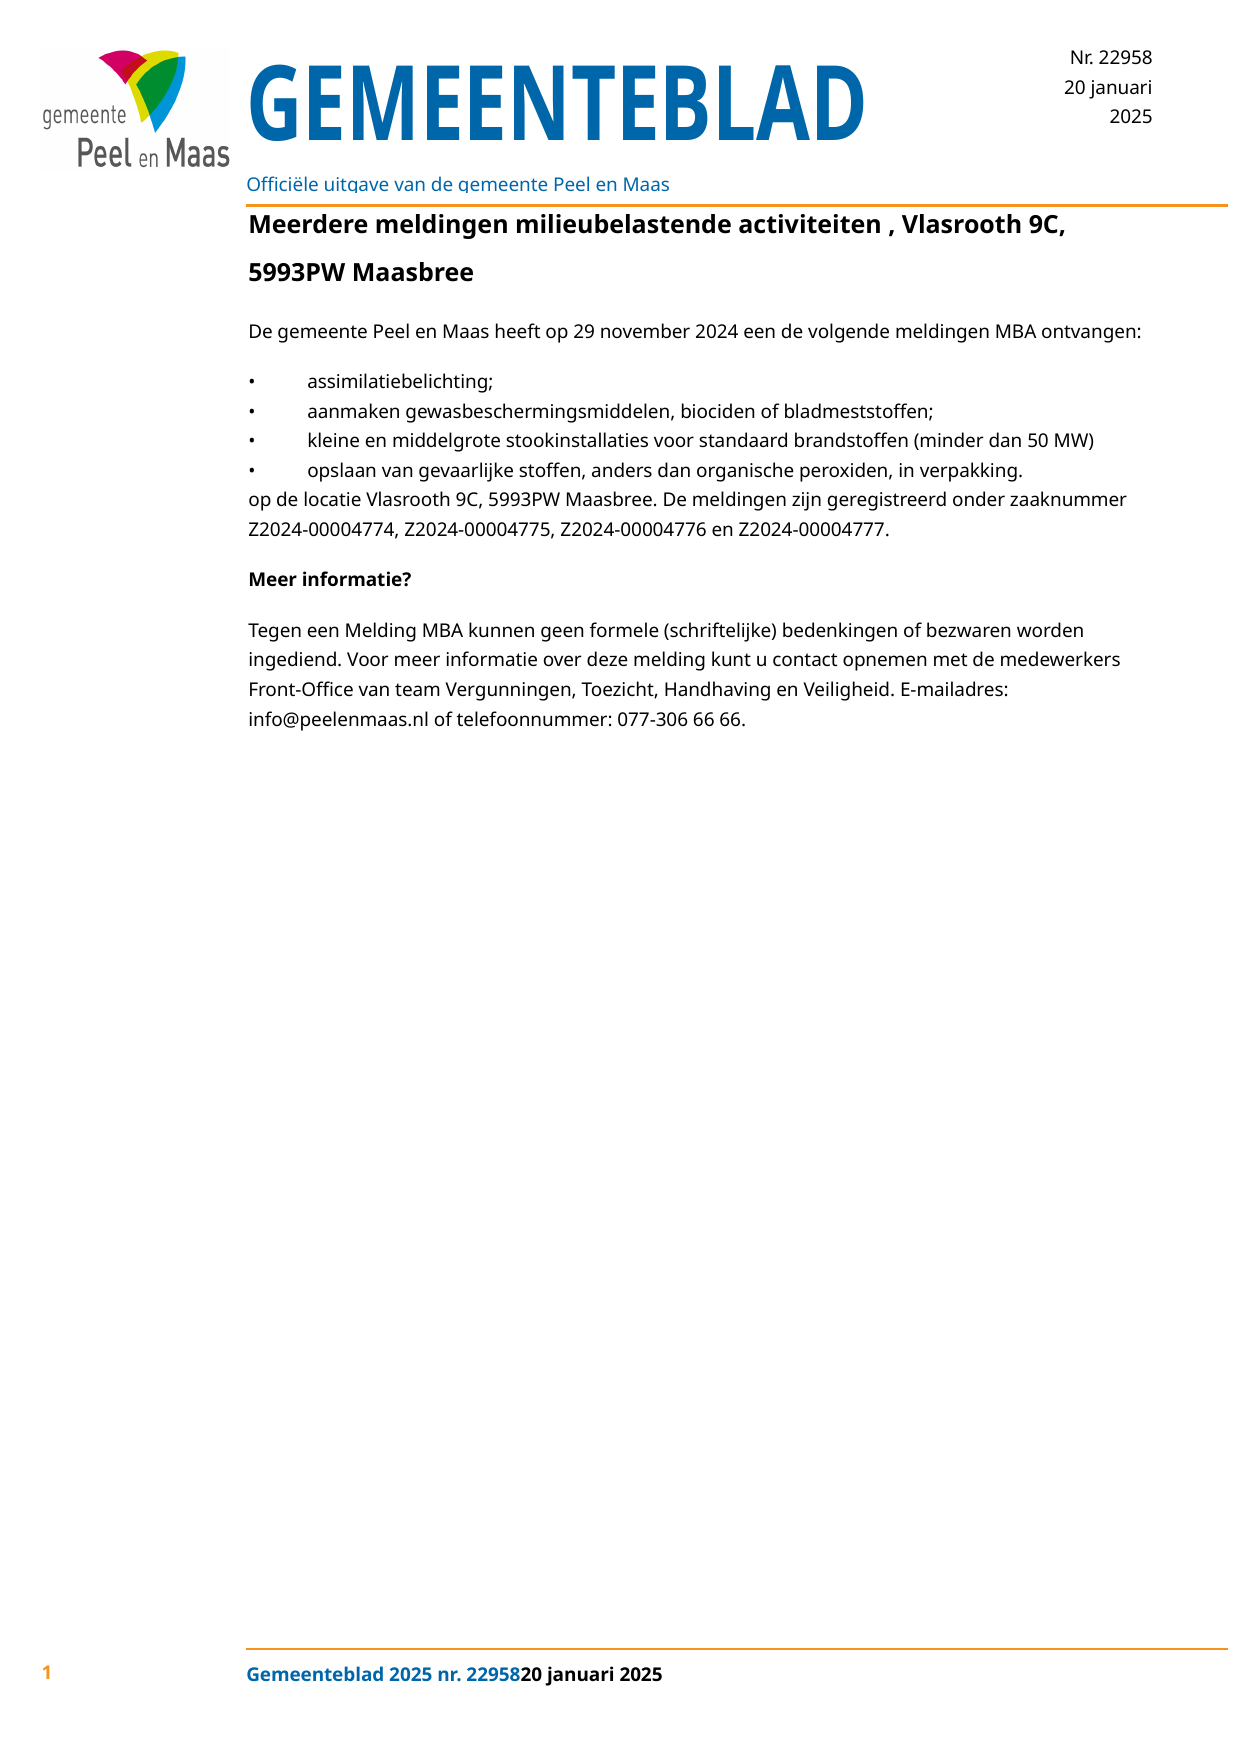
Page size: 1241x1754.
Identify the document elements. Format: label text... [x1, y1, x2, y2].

list kleine en middelgrote stookinstallaties voor standaard brandstoffen (minder dan 50 MW) [248, 427, 1152, 453]
picture [41, 47, 231, 172]
text De gemeente Peel en Maas heeft op 29 november 2024 een de volgende meldingen MBA ontvangen: [248, 318, 1152, 344]
list assimilatiebelichting; [248, 368, 1152, 394]
text Meerdere meldingen milieubelastende activiteiten , Vlasrooth 9C, 5993PW Maasbree [248, 207, 1152, 288]
list opslaan van gevaarlijke stoffen, anders dan organische peroxiden, in verpakking. [248, 457, 1152, 483]
list aanmaken gewasbeschermingsmiddelen, biociden of bladmeststoffen; [248, 398, 1152, 424]
text Tegen een Melding MBA kunnen geen formele (schriftelijke) bedenkingen of bezwaren worden ingediend. Voor meer informatie over deze melding kunt u contact opnemen met de medewerkers Front-Office van team Vergunningen, Toezicht, Handhaving en Veiligheid. E-mailadres: info@peelenmaas.nl of telefoonnummer: 077-306 66 66. [248, 617, 1152, 732]
text Meer informatie? [248, 567, 1152, 592]
text op de locatie Vlasrooth 9C, 5993PW Maasbree. De meldingen zijn geregistreerd onder zaaknummer Z2024-00004774, Z2024-00004775, Z2024-00004776 en Z2024-00004777. [248, 487, 1152, 542]
